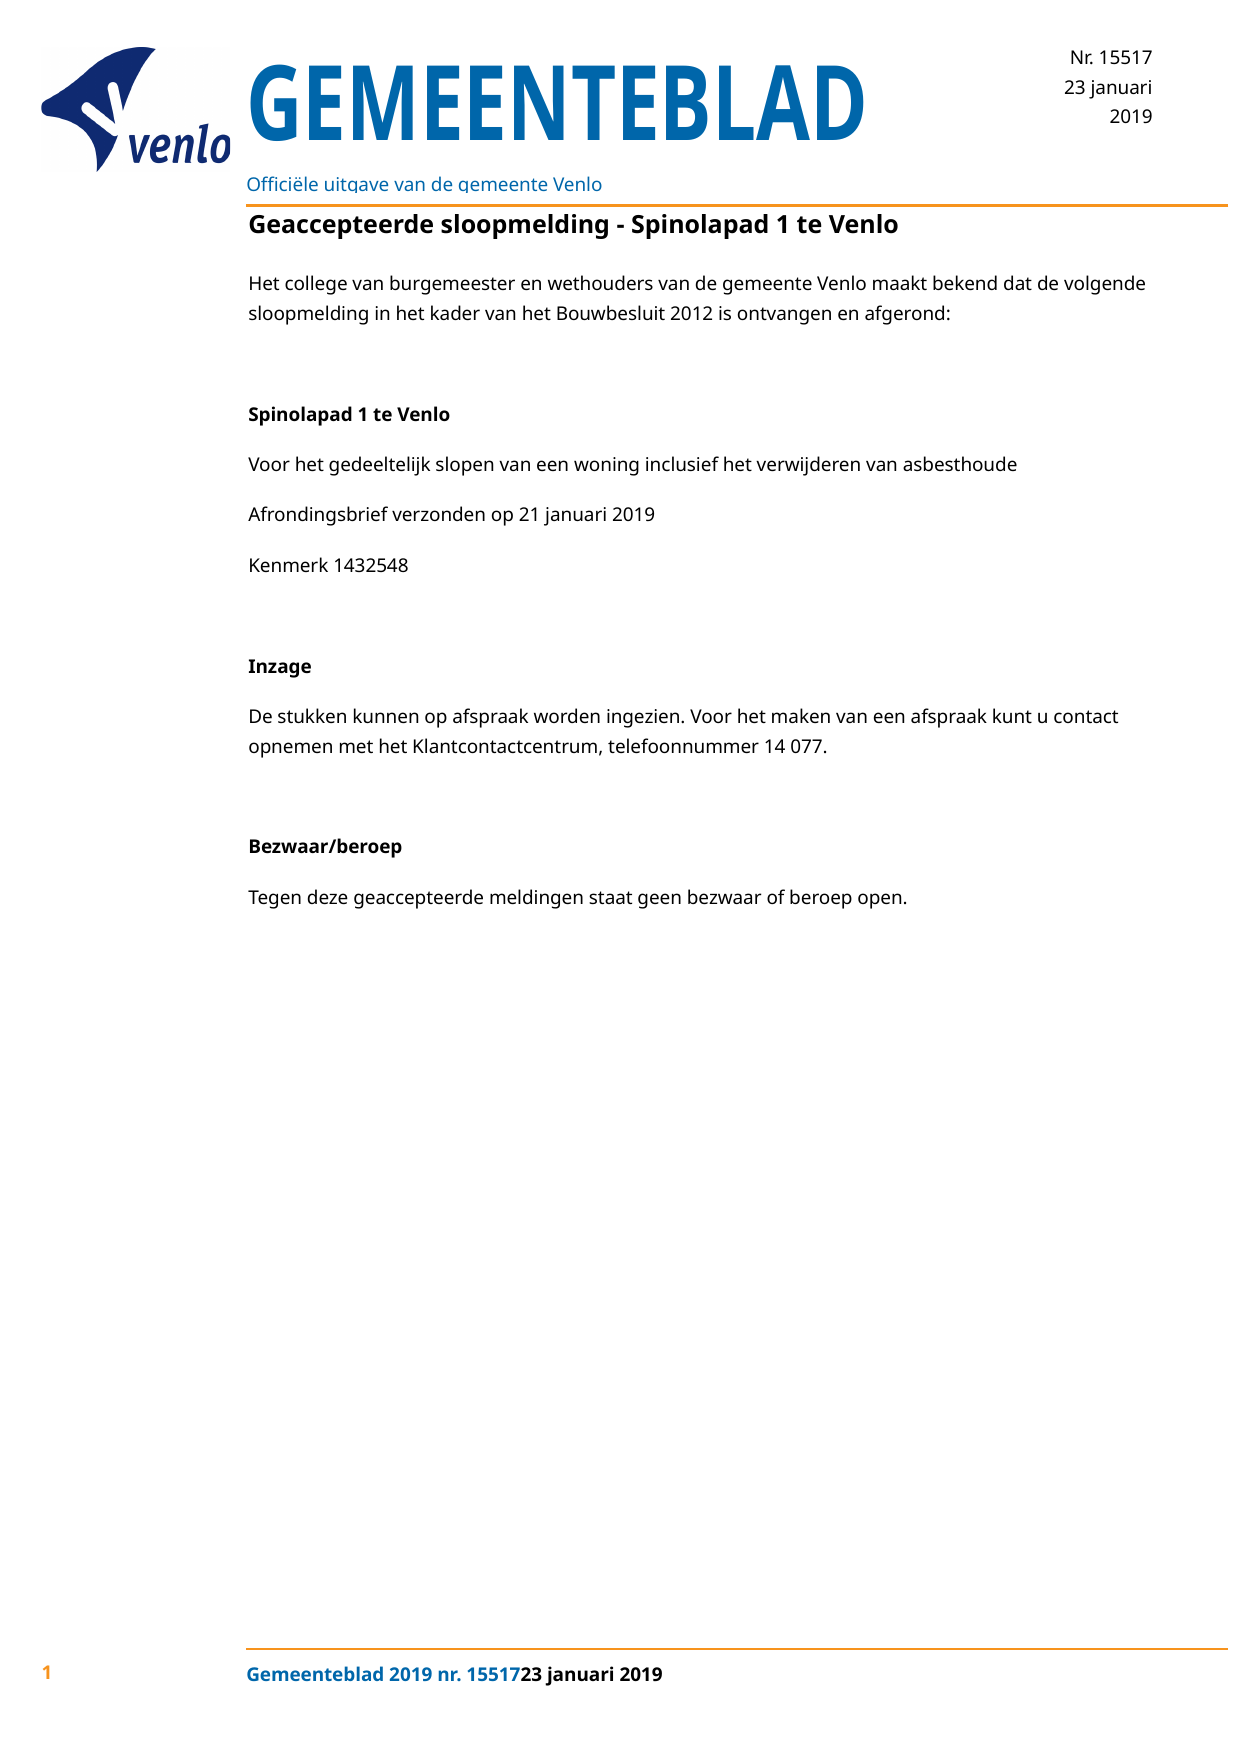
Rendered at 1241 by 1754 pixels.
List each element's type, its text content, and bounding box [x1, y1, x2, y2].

text Het college van burgemeester en wethouders van de gemeente Venlo maakt bekend dat de volgende sloopmelding in het kader van het Bouwbesluit 2012 is ontvangen en afgerond: [248, 270, 1152, 326]
text Bezwaar/beroep [248, 834, 1152, 859]
text Kenmerk 1432548 [248, 552, 1152, 578]
text Inzage [248, 653, 1152, 678]
text Geaccepteerde sloopmelding - Spinolapad 1 te Venlo [248, 207, 1152, 241]
text Voor het gedeeltelijk slopen van een woning inclusief het verwijderen van asbesthoude [248, 451, 1152, 477]
text Tegen deze geaccepteerde meldingen staat geen bezwaar of beroep open. [248, 884, 1152, 910]
text Afrondingsbrief verzonden op 21 januari 2019 [248, 502, 1152, 527]
text Spinolapad 1 te Venlo [248, 401, 1152, 426]
text De stukken kunnen op afspraak worden ingezien. Voor het maken van een afspraak kunt u contact opnemen met het Klantcontactcentrum, telefoonnummer 14 077. [248, 703, 1152, 758]
picture [41, 47, 231, 172]
